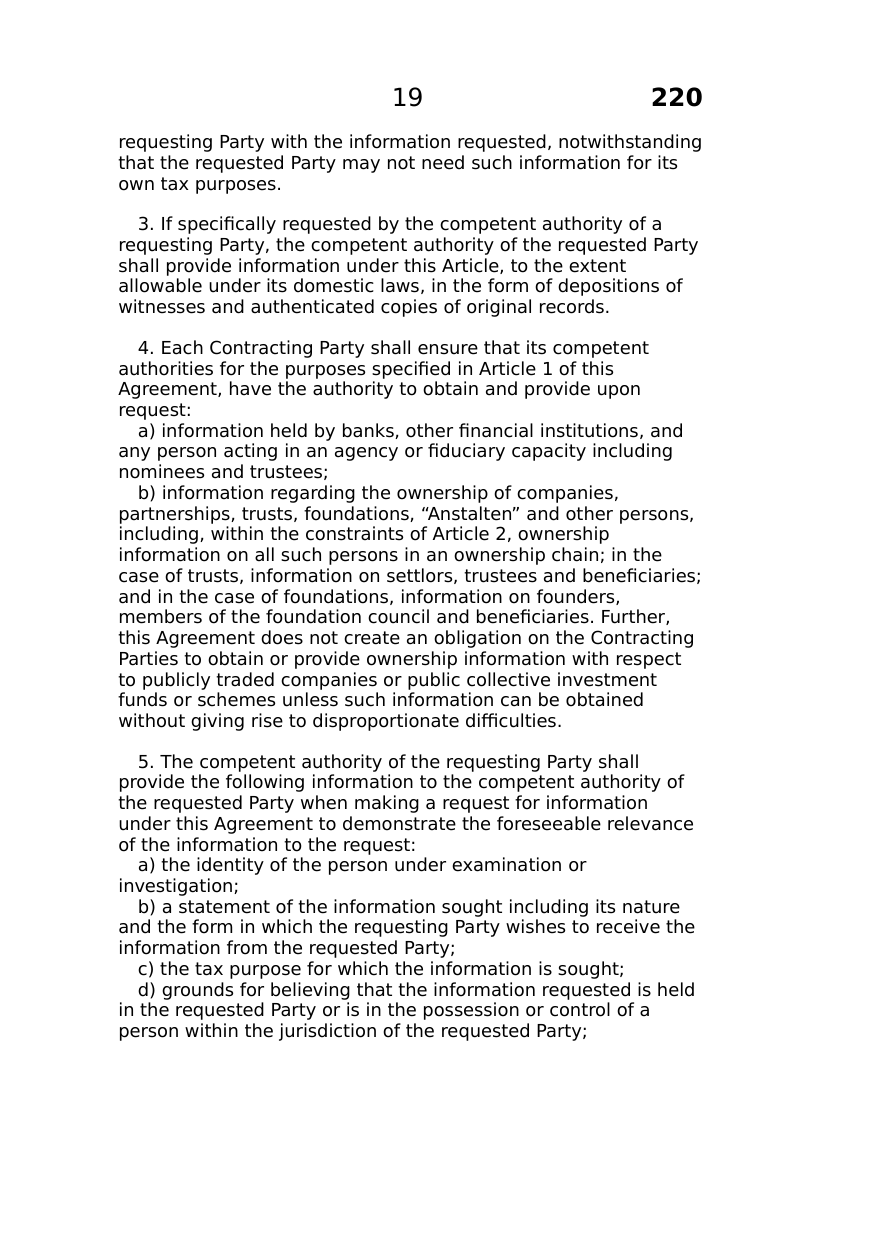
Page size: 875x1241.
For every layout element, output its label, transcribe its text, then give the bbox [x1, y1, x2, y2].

text b) information regarding the ownership of companies, partnerships, trusts, foundations, “Anstalten” and other persons, including, within the constraints of Article 2, ownership information on all such persons in an ownership chain; in the case of trusts, information on settlors, trustees and beneficiaries; and in the case of foundations, information on founders, members of the foundation council and beneficiaries. Further, this Agreement does not create an obligation on the Contracting Parties to obtain or provide ownership information with respect to publicly traded companies or public collective investment funds or schemes unless such information can be obtained without giving rise to disproportionate difficulties. [118, 483, 703, 732]
text requesting Party with the information requested, notwithstanding that the requested Party may not need such information for its own tax purposes. [118, 132, 703, 194]
text a) the identity of the person under examination or investigation; [118, 855, 703, 897]
text a) information held by banks, other financial institutions, and any person acting in an agency or fiduciary capacity including nominees and trustees; [118, 421, 703, 483]
text b) a statement of the information sought including its nature and the form in which the requesting Party wishes to receive the information from the requested Party; [118, 897, 703, 959]
text c) the tax purpose for which the information is sought; [118, 959, 703, 979]
text d) grounds for believing that the information requested is held in the requested Party or is in the possession or control of a person within the jurisdiction of the requested Party; [118, 979, 703, 1042]
text 4. Each Contracting Party shall ensure that its competent authorities for the purposes specified in Article 1 of this Agreement, have the authority to obtain and provide upon request: [118, 338, 703, 421]
text 3. If specifically requested by the competent authority of a requesting Party, the competent authority of the requested Party shall provide information under this Article, to the extent allowable under its domestic laws, in the form of depositions of witnesses and authenticated copies of original records. [118, 214, 703, 318]
text 5. The competent authority of the requesting Party shall provide the following information to the competent authority of the requested Party when making a request for information under this Agreement to demonstrate the foreseeable relevance of the information to the request: [118, 752, 703, 855]
